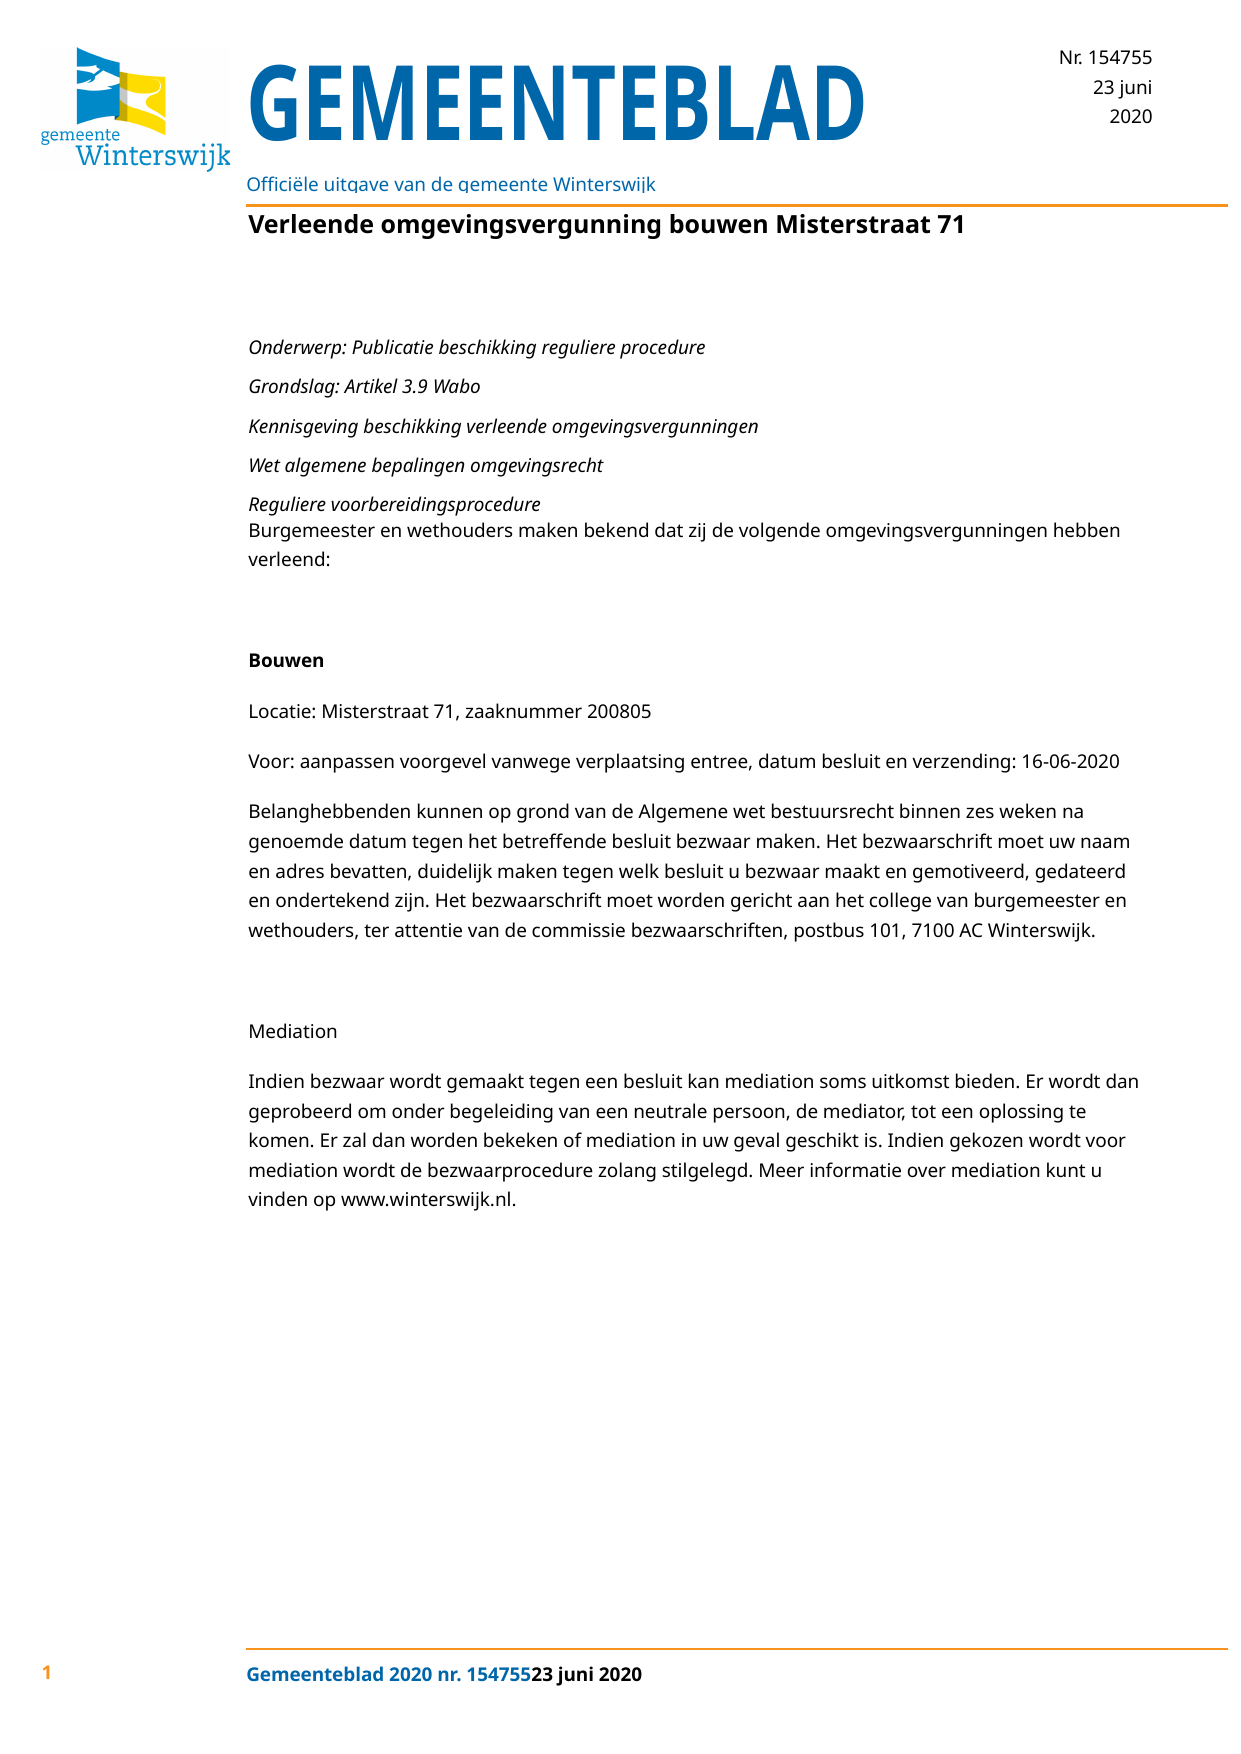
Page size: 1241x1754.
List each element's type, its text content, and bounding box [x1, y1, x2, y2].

text Voor: aanpassen voorgevel vanwege verplaatsing entree, datum besluit en verzending: 16-06-2020 [248, 748, 1152, 774]
text Locatie: Misterstraat 71, zaaknummer 200805 [248, 698, 1152, 724]
text Mediation [248, 1018, 1152, 1044]
text Verleende omgevingsvergunning bouwen Misterstraat 71 [248, 207, 1152, 241]
text Indien bezwaar wordt gemaakt tegen een besluit kan mediation soms uitkomst bieden. Er wordt dan geprobeerd om onder begeleiding van een neutrale persoon, de mediator, tot een oplossing te komen. Er zal dan worden bekeken of mediation in uw geval geschikt is. Indien gekozen wordt voor mediation wordt de bezwaarprocedure zolang stilgelegd. Meer informatie over mediation kunt u vinden op www.winterswijk.nl. [248, 1068, 1152, 1212]
text Reguliere voorbereidingsprocedure [248, 491, 1152, 517]
text Onderwerp: Publicatie beschikking reguliere procedure [248, 334, 1152, 360]
text Kennisgeving beschikking verleende omgevingsvergunningen [248, 413, 1152, 438]
text Bouwen [248, 647, 1152, 673]
picture [41, 47, 231, 172]
text Belanghebbenden kunnen op grond van de Algemene wet bestuursrecht binnen zes weken na genoemde datum tegen het betreffende besluit bezwaar maken. Het bezwaarschrift moet uw naam en adres bevatten, duidelijk maken tegen welk besluit u bezwaar maakt en gemotiveerd, gedateerd en ondertekend zijn. Het bezwaarschrift moet worden gericht aan het college van burgemeester en wethouders, ter attentie van de commissie bezwaarschriften, postbus 101, 7100 AC Winterswijk. [248, 799, 1152, 943]
text Wet algemene bepalingen omgevingsrecht [248, 452, 1152, 478]
picture [225, 153, 231, 162]
text Burgemeester en wethouders maken bekend dat zij de volgende omgevingsvergunningen hebben verleend: [248, 517, 1152, 572]
text Grondslag: Artikel 3.9 Wabo [248, 373, 1152, 399]
